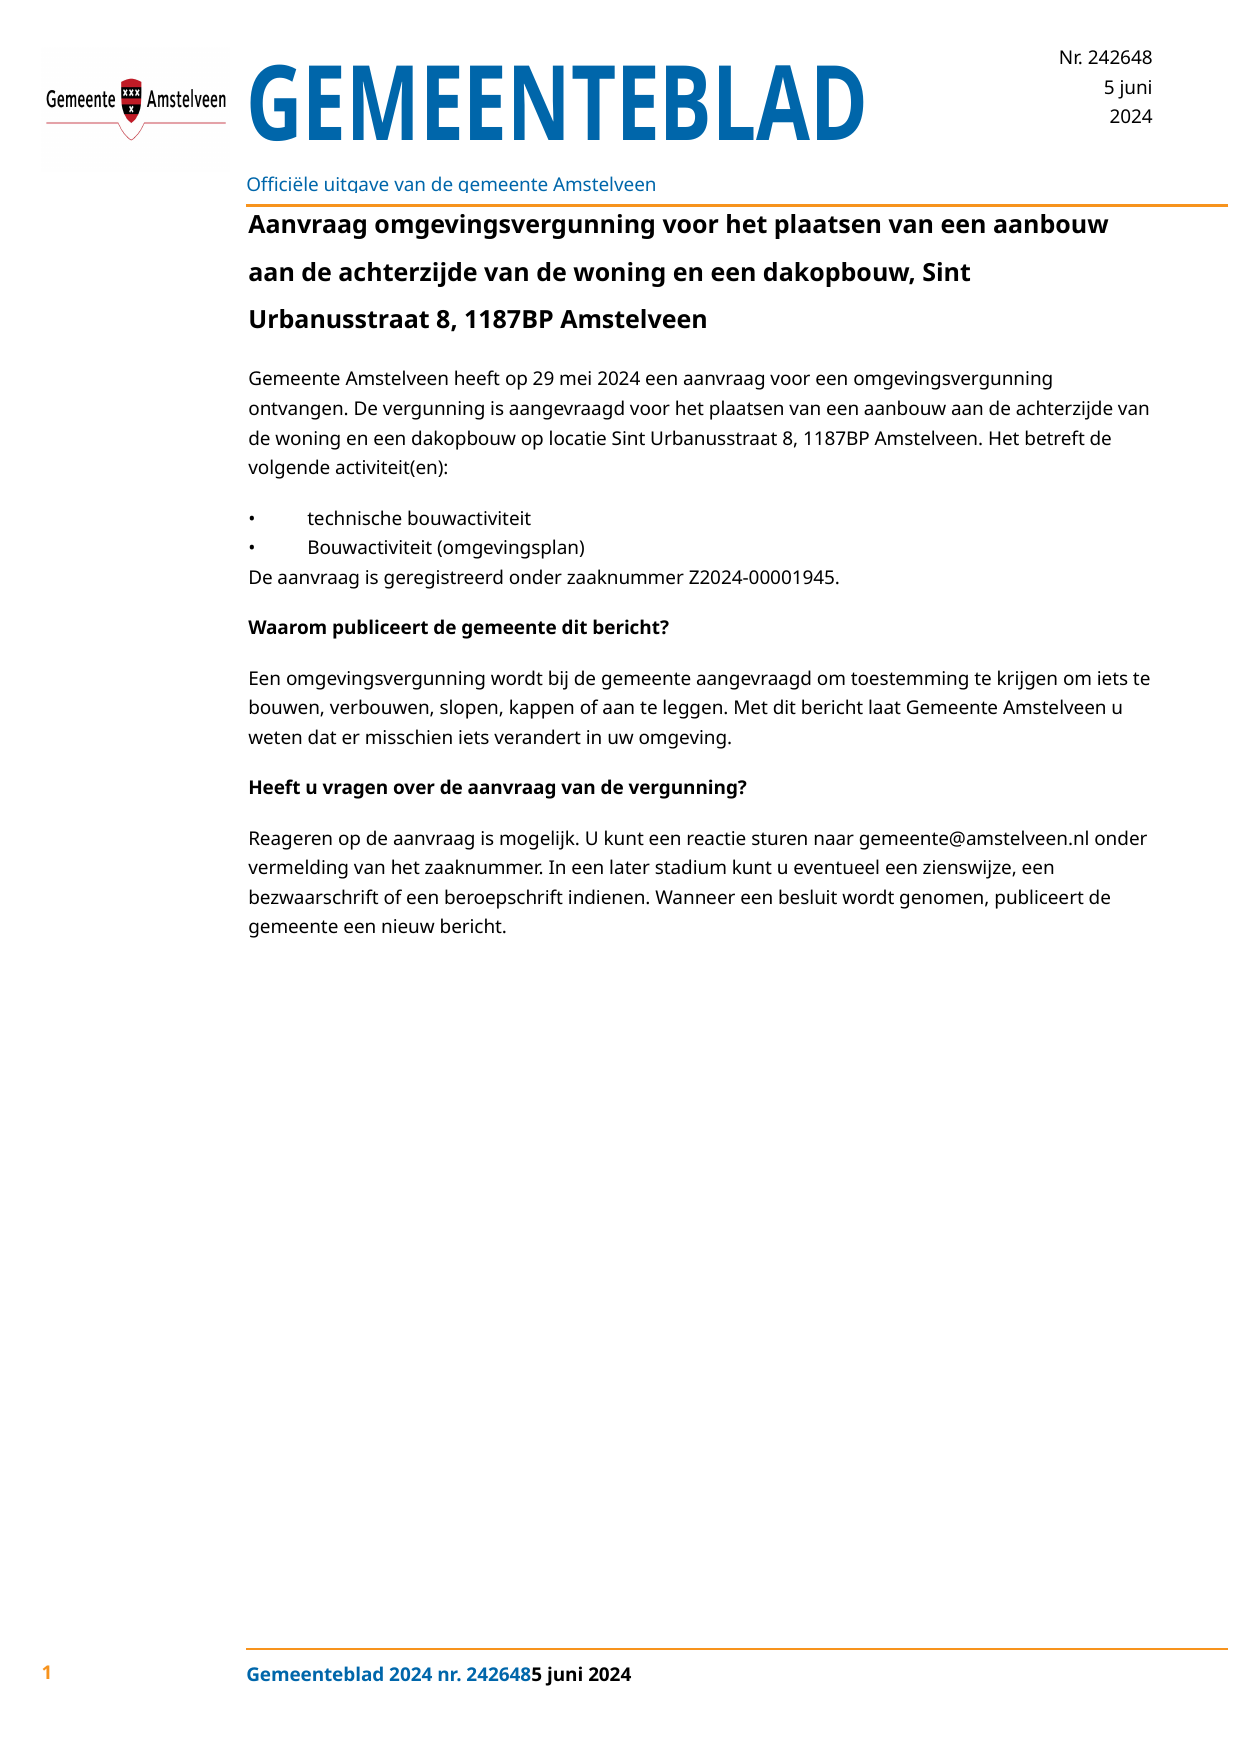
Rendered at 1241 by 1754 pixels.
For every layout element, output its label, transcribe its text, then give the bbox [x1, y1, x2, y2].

text Aanvraag omgevingsvergunning voor het plaatsen van een aanbouw aan de achterzijde van de woning en een dakopbouw, Sint Urbanusstraat 8, 1187BP Amstelveen [248, 207, 1152, 336]
list technische bouwactiviteit [248, 505, 1152, 530]
text Waarom publiceert de gemeente dit bericht? [248, 614, 1152, 640]
text Heeft u vragen over de aanvraag van de vergunning? [248, 774, 1152, 800]
text Een omgevingsvergunning wordt bij de gemeente aangevraagd om toestemming te krijgen om iets te bouwen, verbouwen, slopen, kappen of aan te leggen. Met dit bericht laat Gemeente Amstelveen u weten dat er misschien iets verandert in uw omgeving. [248, 665, 1152, 749]
text De aanvraag is geregistreerd onder zaaknummer Z2024-00001945. [248, 564, 1152, 589]
picture [41, 47, 231, 172]
list Bouwactiviteit (omgevingsplan) [248, 534, 1152, 560]
text Reageren op de aanvraag is mogelijk. U kunt een reactie sturen naar gemeente@amstelveen.nl onder vermelding van het zaaknummer. In een later stadium kunt u eventueel een zienswijze, een bezwaarschrift of een beroepschrift indienen. Wanneer een besluit wordt genomen, publiceert de gemeente een nieuw bericht. [248, 825, 1152, 939]
text Gemeente Amstelveen heeft op 29 mei 2024 een aanvraag voor een omgevingsvergunning ontvangen. De vergunning is aangevraagd voor het plaatsen van een aanbouw aan de achterzijde van de woning en een dakopbouw op locatie Sint Urbanusstraat 8, 1187BP Amstelveen. Het betreft de volgende activiteit(en): [248, 366, 1152, 480]
